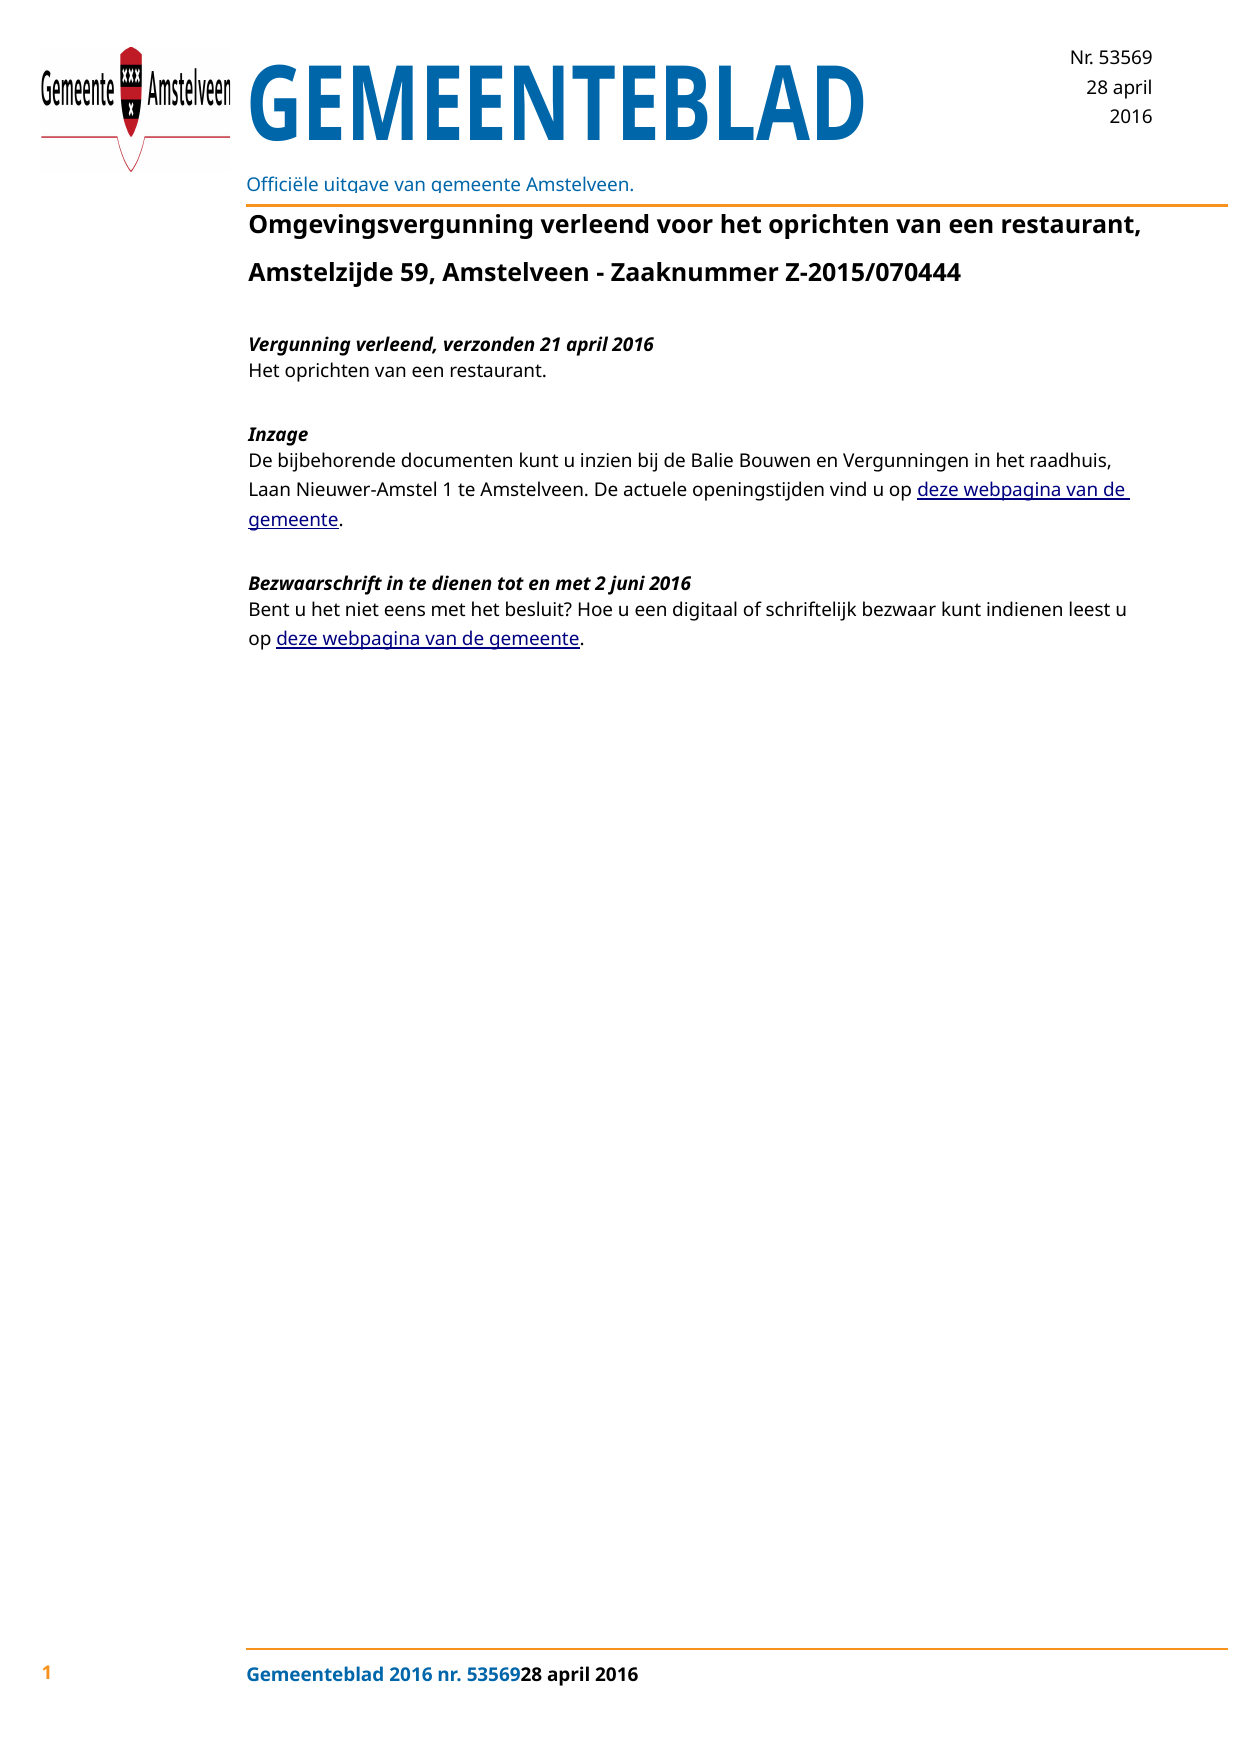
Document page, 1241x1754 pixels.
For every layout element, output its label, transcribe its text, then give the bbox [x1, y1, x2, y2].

text Bezwaarschrift in te dienen tot en met 2 juni 2016 [248, 570, 1152, 596]
text Inzage [248, 421, 1152, 447]
picture [41, 47, 231, 172]
text Vergunning verleend, verzonden 21 april 2016 [248, 331, 1152, 357]
text De bijbehorende documenten kunt u inzien bij de Balie Bouwen en Vergunningen in het raadhuis, Laan Nieuwer-Amstel 1 te Amstelveen. De actuele openingstijden vind u op deze webpagina van de gemeente. [248, 447, 1152, 532]
text Bent u het niet eens met het besluit? Hoe u een digitaal of schriftelijk bezwaar kunt indienen leest u op deze webpagina van de gemeente. [248, 596, 1152, 651]
text Omgevingsvergunning verleend voor het oprichten van een restaurant, Amstelzijde 59, Amstelveen - Zaaknummer Z-2015/070444 [248, 207, 1152, 288]
text Het oprichten van een restaurant. [248, 357, 1152, 383]
